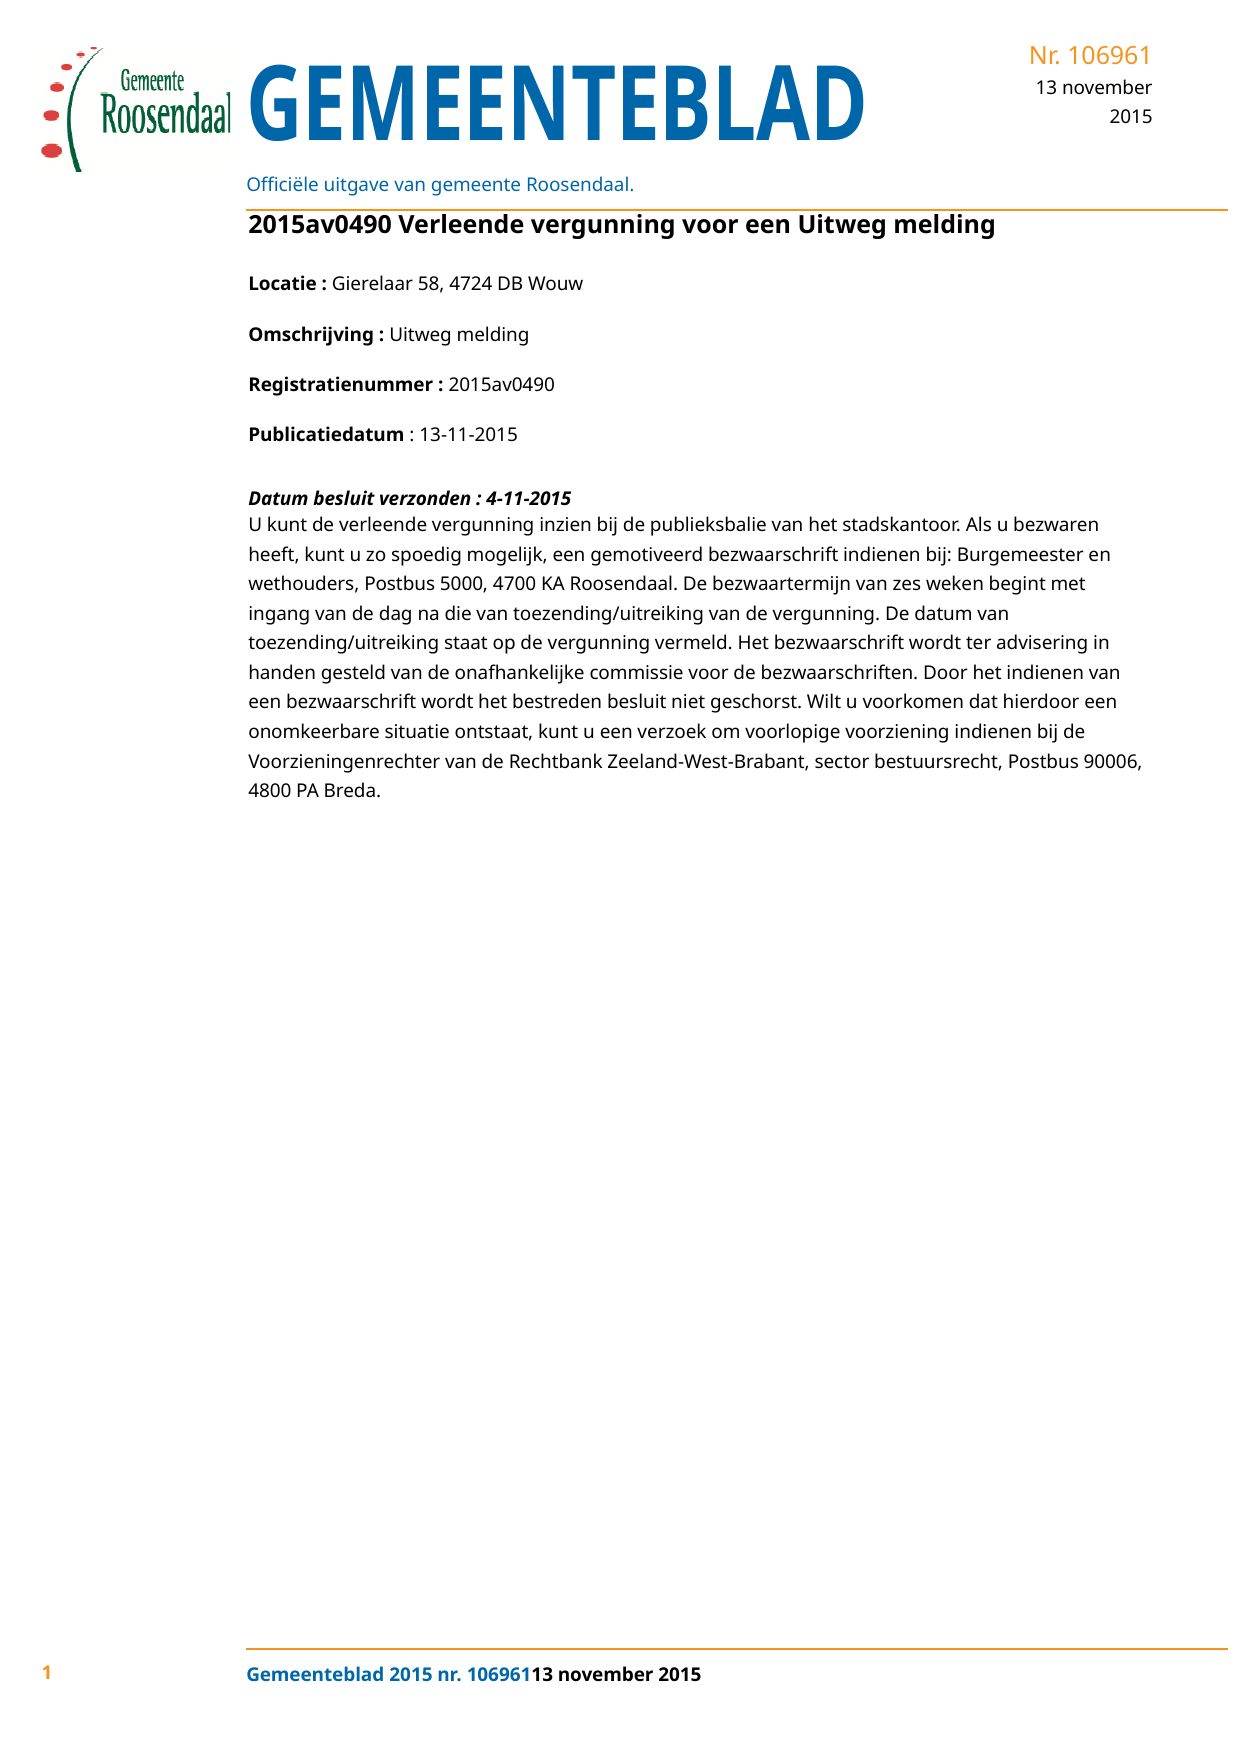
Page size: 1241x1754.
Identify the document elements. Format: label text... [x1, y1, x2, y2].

text Datum besluit verzonden : 4-11-2015 [248, 486, 1152, 511]
text U kunt de verleende vergunning inzien bij de publieksbalie van het stadskantoor. Als u bezwaren heeft, kunt u zo spoedig mogelijk, een gemotiveerd bezwaarschrift indienen bij: Burgemeester en wethouders, Postbus 5000, 4700 KA Roosendaal. De bezwaartermijn van zes weken begint met ingang van de dag na die van toezending/uitreiking van de vergunning. De datum van toezending/uitreiking staat op de vergunning vermeld. Het bezwaarschrift wordt ter advisering in handen gesteld van de onafhankelijke commissie voor de bezwaarschriften. Door het indienen van een bezwaarschrift wordt het bestreden besluit niet geschorst. Wilt u voorkomen dat hierdoor een onomkeerbare situatie ontstaat, kunt u een verzoek om voorlopige voorziening indienen bij de Voorzieningenrechter van de Rechtbank Zeeland-West-Brabant, sector bestuursrecht, Postbus 90006, 4800 PA Breda. [248, 511, 1152, 803]
picture [41, 47, 231, 172]
text Omschrijving : Uitweg melding [248, 321, 1152, 346]
text Registratienummer : 2015av0490 [248, 371, 1152, 397]
text Locatie : Gierelaar 58, 4724 DB Wouw [248, 270, 1152, 296]
text 2015av0490 Verleende vergunning voor een Uitweg melding [248, 211, 1152, 241]
text Publicatiedatum : 13-11-2015 [248, 422, 1152, 447]
